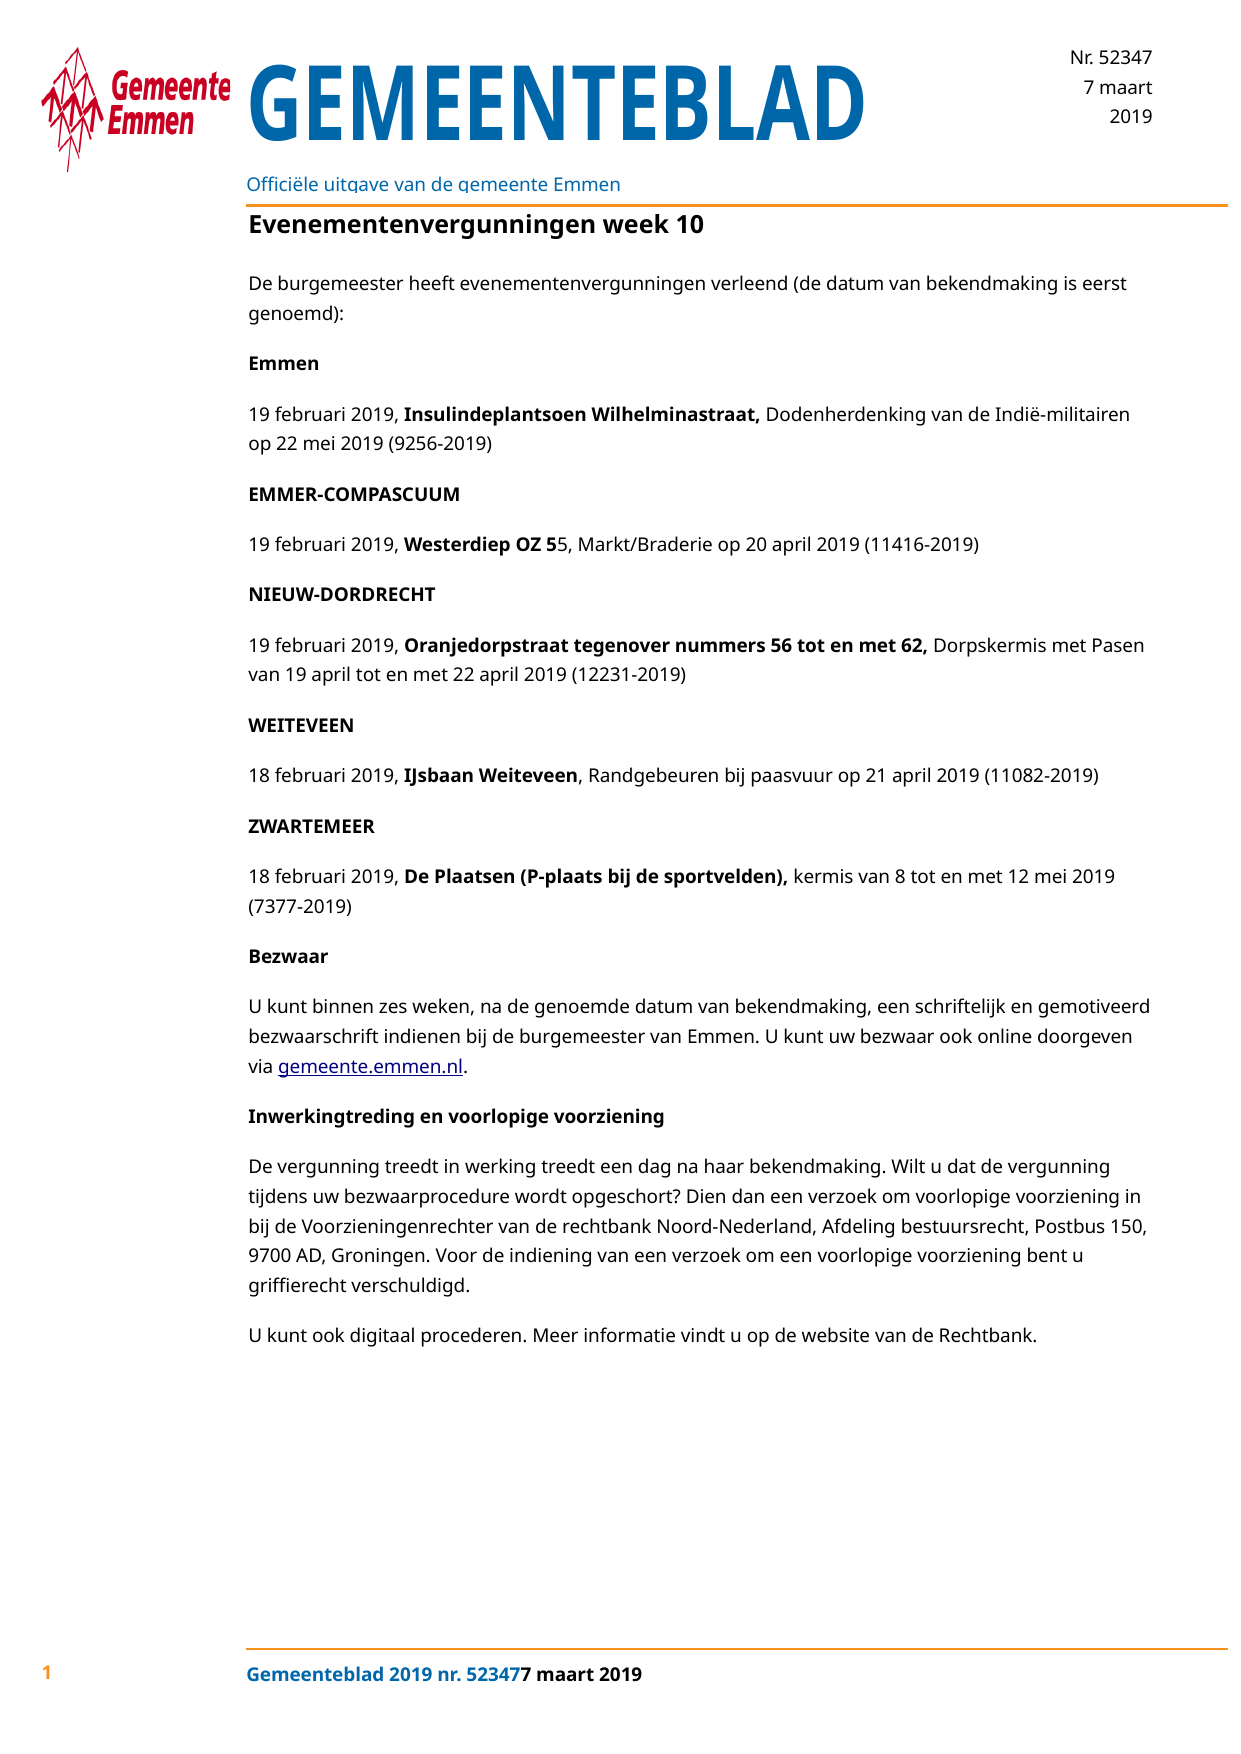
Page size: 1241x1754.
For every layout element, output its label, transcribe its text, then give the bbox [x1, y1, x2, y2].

text ZWARTEMEER [248, 813, 1152, 838]
picture [41, 47, 231, 172]
text 19 februari 2019, Insulindeplantsoen Wilhelminastraat, Dodenherdenking van de Indië-militairen op 22 mei 2019 (9256-2019) [248, 401, 1152, 456]
text U kunt binnen zes weken, na de genoemde datum van bekendmaking, een schriftelijk en gemotiveerd bezwaarschrift indienen bij de burgemeester van Emmen. U kunt uw bezwaar ook online doorgeven via gemeente.emmen.nl. [248, 994, 1152, 1078]
text Bezwaar [248, 943, 1152, 969]
text 18 februari 2019, De Plaatsen (P-plaats bij de sportvelden), kermis van 8 tot en met 12 mei 2019 (7377-2019) [248, 863, 1152, 918]
text Emmen [248, 350, 1152, 376]
text De vergunning treedt in werking treedt een dag na haar bekendmaking. Wilt u dat de vergunning tijdens uw bezwaarprocedure wordt opgeschort? Dien dan een verzoek om voorlopige voorziening in bij de Voorzieningenrechter van de rechtbank Noord-Nederland, Afdeling bestuursrecht, Postbus 150, 9700 AD, Groningen. Voor de indiening van een verzoek om een voorlopige voorziening bent u griffierecht verschuldigd. [248, 1154, 1152, 1298]
text NIEUW-DORDRECHT [248, 582, 1152, 607]
text 18 februari 2019, IJsbaan Weiteveen, Randgebeuren bij paasvuur op 21 april 2019 (11082-2019) [248, 762, 1152, 788]
text 19 februari 2019, Westerdiep OZ 55, Markt/Braderie op 20 april 2019 (11416-2019) [248, 531, 1152, 557]
text WEITEVEEN [248, 712, 1152, 738]
text EMMER-COMPASCUUM [248, 481, 1152, 506]
text 19 februari 2019, Oranjedorpstraat tegenover nummers 56 tot en met 62, Dorpskermis met Pasen van 19 april tot en met 22 april 2019 (12231-2019) [248, 632, 1152, 687]
text De burgemeester heeft evenementenvergunningen verleend (de datum van bekendmaking is eerst genoemd): [248, 270, 1152, 326]
text Evenementenvergunningen week 10 [248, 207, 1152, 241]
text Inwerkingtreding en voorlopige voorziening [248, 1103, 1152, 1129]
text U kunt ook digitaal procederen. Meer informatie vindt u op de website van de Rechtbank. [248, 1322, 1152, 1348]
